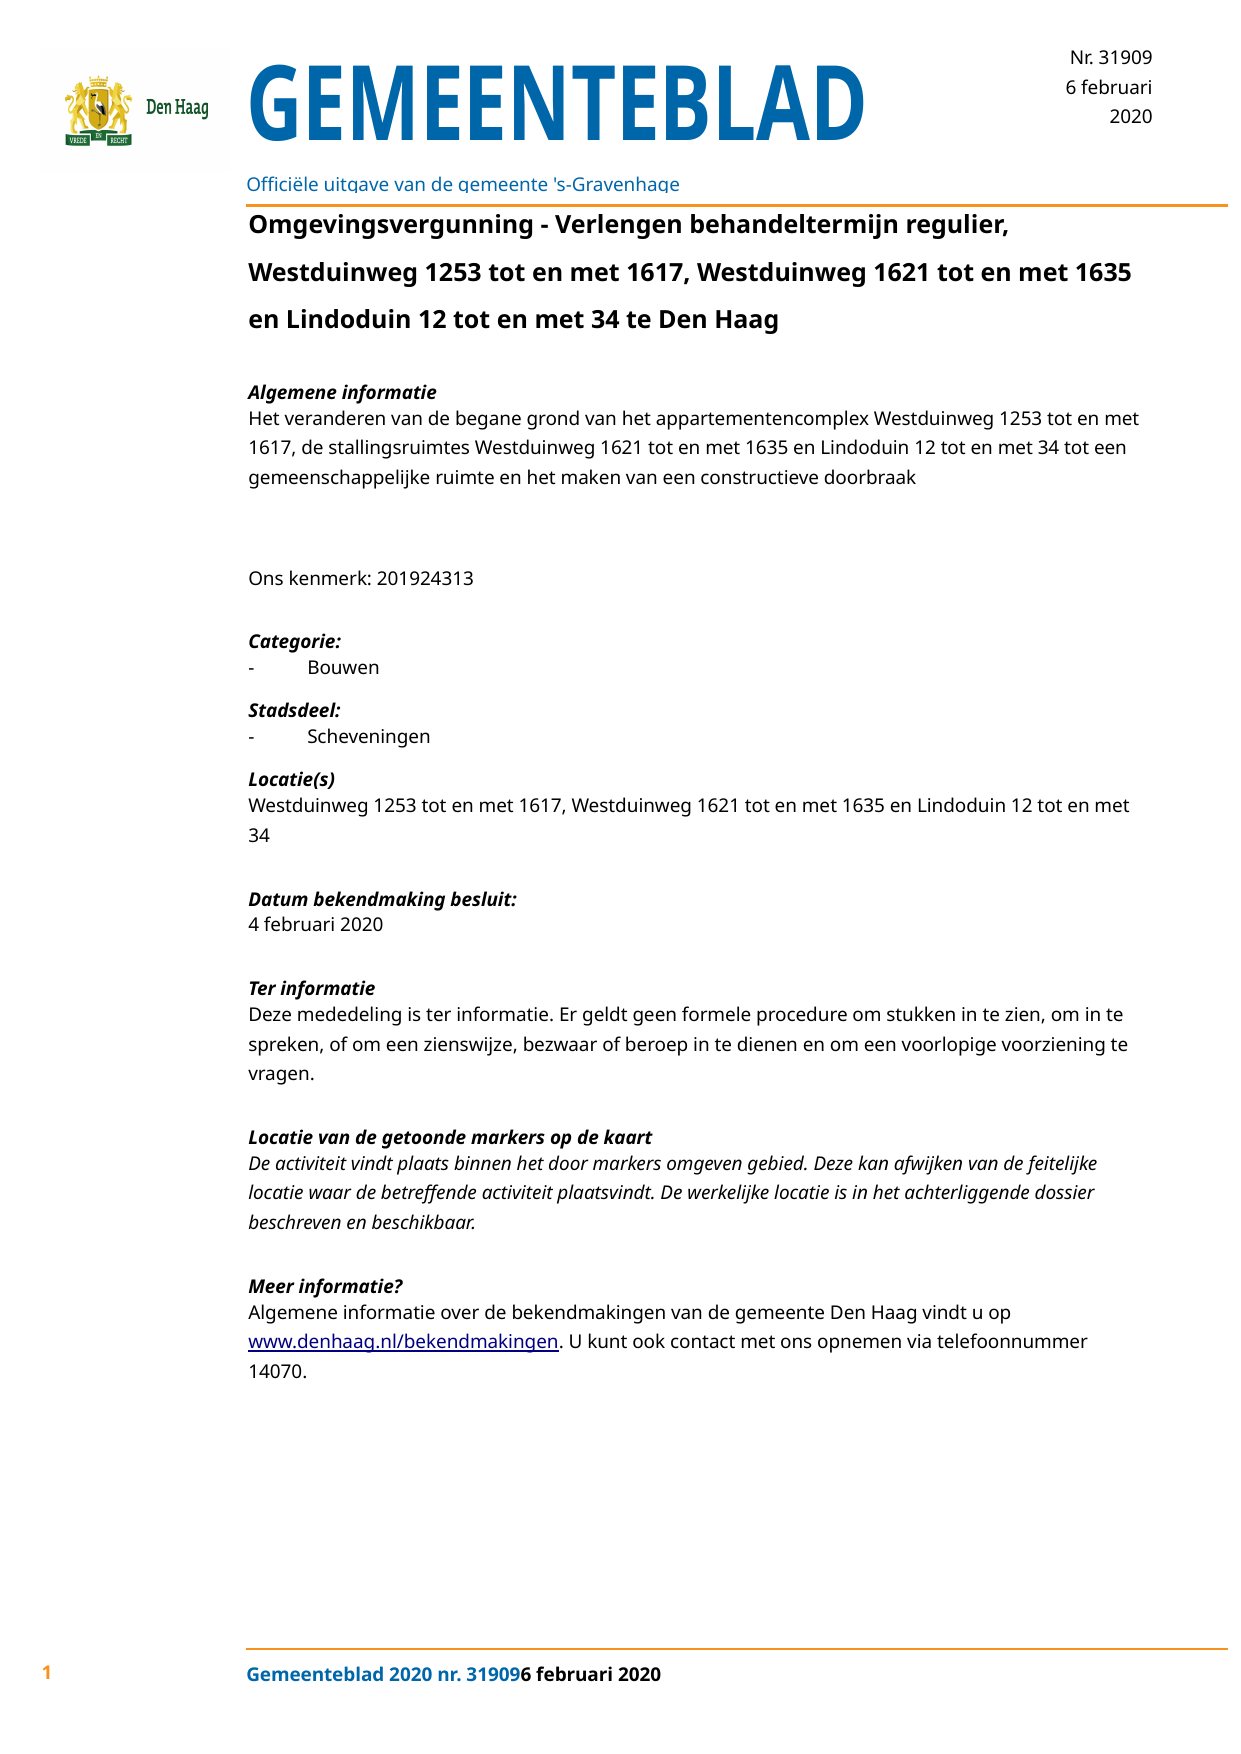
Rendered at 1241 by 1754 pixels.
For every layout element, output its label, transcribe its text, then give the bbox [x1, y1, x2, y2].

text Algemene informatie [248, 379, 1152, 405]
text De activiteit vindt plaats binnen het door markers omgeven gebied. Deze kan afwijken van de feitelijke locatie waar de betreffende activiteit plaatsvindt. De werkelijke locatie is in het achterliggende dossier beschreven en beschikbaar. [248, 1150, 1152, 1235]
text Omgevingsvergunning - Verlengen behandeltermijn regulier, Westduinweg 1253 tot en met 1617, Westduinweg 1621 tot en met 1635 en Lindoduin 12 tot en met 34 te Den Haag [248, 207, 1152, 336]
text Locatie(s) [248, 766, 1152, 792]
text 4 februari 2020 [248, 911, 1152, 937]
text Meer informatie? [248, 1273, 1152, 1299]
picture [41, 47, 231, 172]
text Ter informatie [248, 975, 1152, 1001]
text Ons kenmerk: 201924313 [248, 565, 1152, 591]
list Scheveningen [248, 723, 1152, 749]
list Bouwen [248, 654, 1152, 680]
text Categorie: [248, 629, 1152, 654]
text Stadsdeel: [248, 698, 1152, 723]
text Datum bekendmaking besluit: [248, 886, 1152, 911]
text Deze mededeling is ter informatie. Er geldt geen formele procedure om stukken in te zien, om in te spreken, of om een zienswijze, bezwaar of beroep in te dienen en om een voorlopige voorziening te vragen. [248, 1001, 1152, 1086]
text Locatie van de getoonde markers op de kaart [248, 1124, 1152, 1150]
text Westduinweg 1253 tot en met 1617, Westduinweg 1621 tot en met 1635 en Lindoduin 12 tot en met 34 [248, 792, 1152, 847]
text Het veranderen van de begane grond van het appartementencomplex Westduinweg 1253 tot en met 1617, de stallingsruimtes Westduinweg 1621 tot en met 1635 en Lindoduin 12 tot en met 34 tot een gemeenschappelijke ruimte en het maken van een constructieve doorbraak [248, 405, 1152, 490]
text Algemene informatie over de bekendmakingen van de gemeente Den Haag vindt u op www.denhaag.nl/bekendmakingen. U kunt ook contact met ons opnemen via telefoonnummer 14070. [248, 1299, 1152, 1384]
